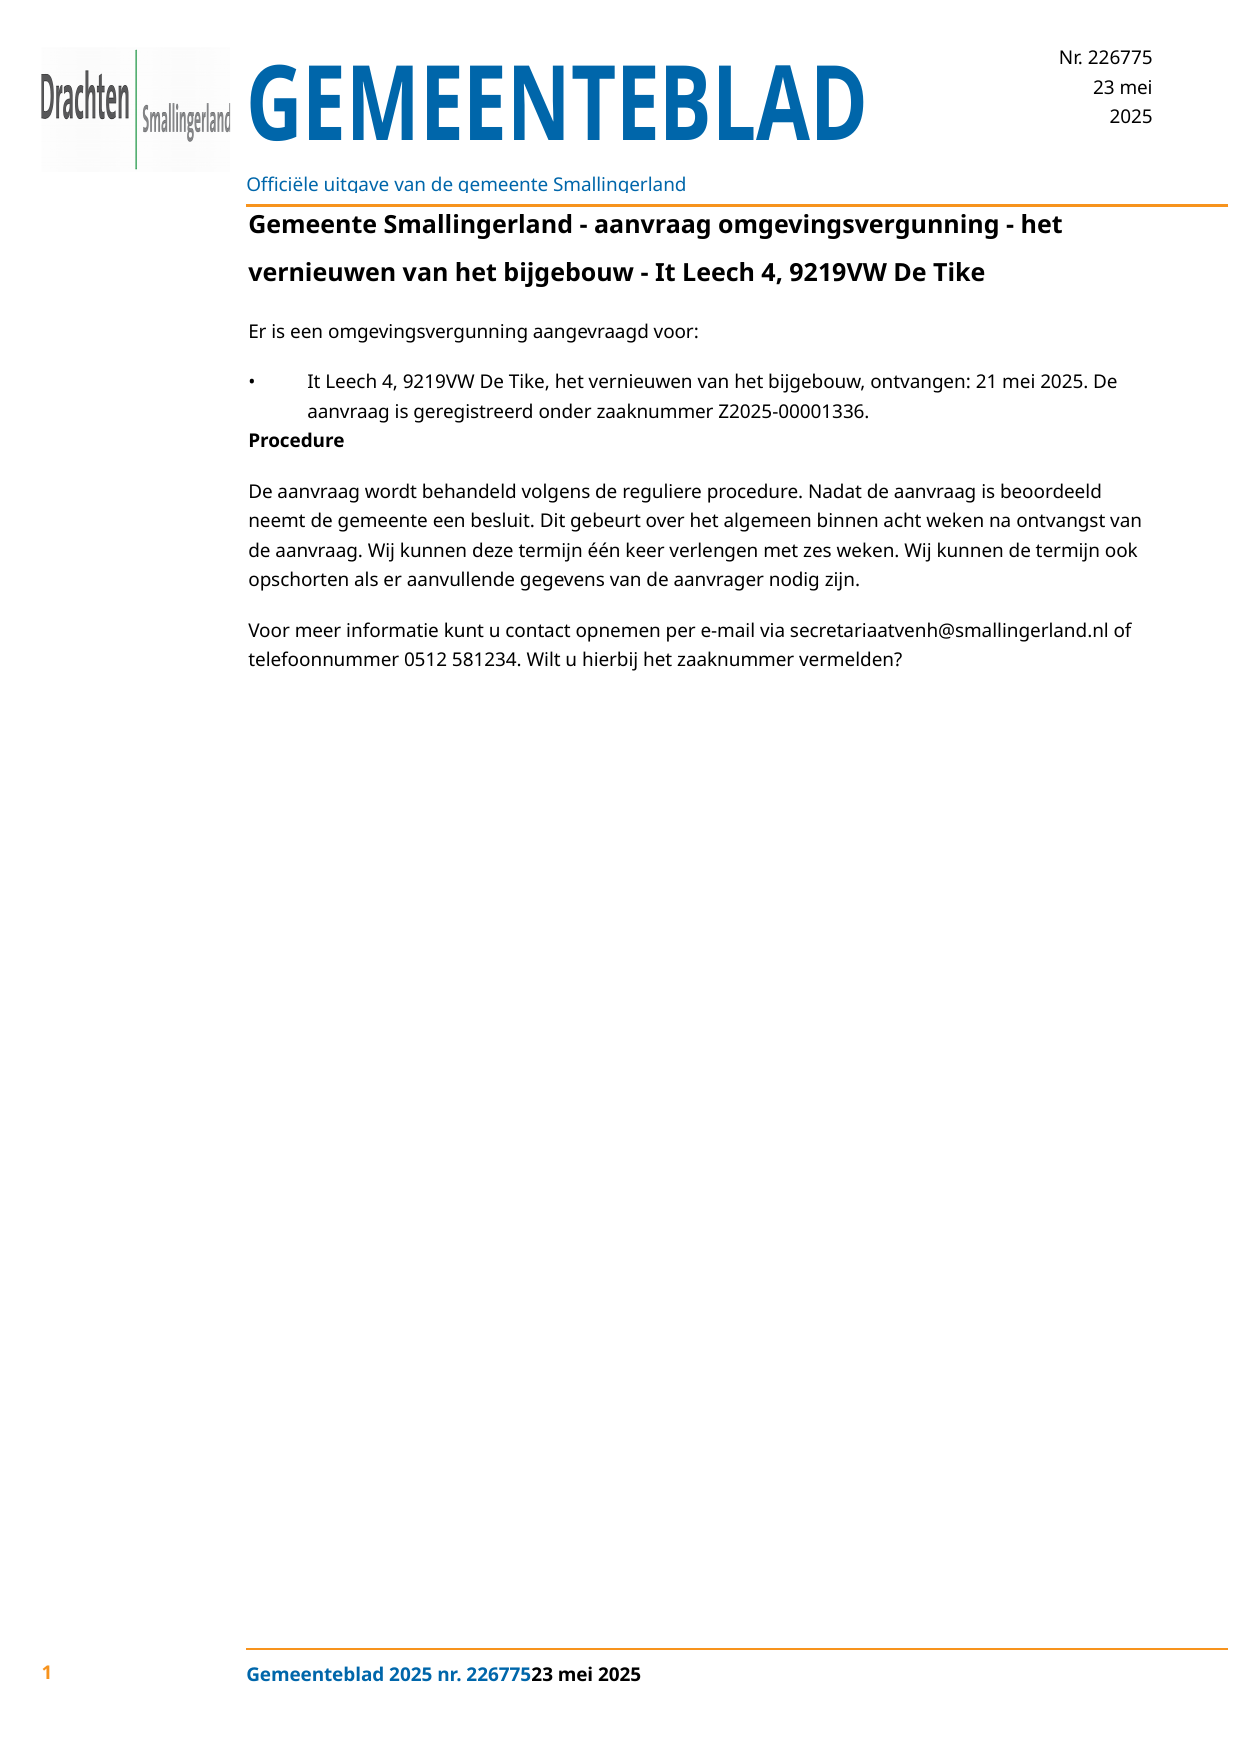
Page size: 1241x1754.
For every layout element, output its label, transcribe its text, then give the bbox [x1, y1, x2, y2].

text De aanvraag wordt behandeld volgens de reguliere procedure. Nadat de aanvraag is beoordeeld neemt de gemeente een besluit. Dit gebeurt over het algemeen binnen acht weken na ontvangst van de aanvraag. Wij kunnen deze termijn één keer verlengen met zes weken. Wij kunnen de termijn ook opschorten als er aanvullende gegevens van de aanvrager nodig zijn. [248, 478, 1152, 592]
text Er is een omgevingsvergunning aangevraagd voor: [248, 318, 1152, 344]
text Gemeente Smallingerland - aanvraag omgevingsvergunning - het vernieuwen van het bijgebouw - It Leech 4, 9219VW De Tike [248, 207, 1152, 288]
picture [41, 47, 231, 172]
text Procedure [248, 427, 1152, 453]
list It Leech 4, 9219VW De Tike, het vernieuwen van het bijgebouw, ontvangen: 21 mei 2025. De aanvraag is geregistreerd onder zaaknummer Z2025-00001336. [248, 368, 1152, 424]
text Voor meer informatie kunt u contact opnemen per e-mail via secretariaatvenh@smallingerland.nl of telefoonnummer 0512 581234. Wilt u hierbij het zaaknummer vermelden? [248, 617, 1152, 672]
